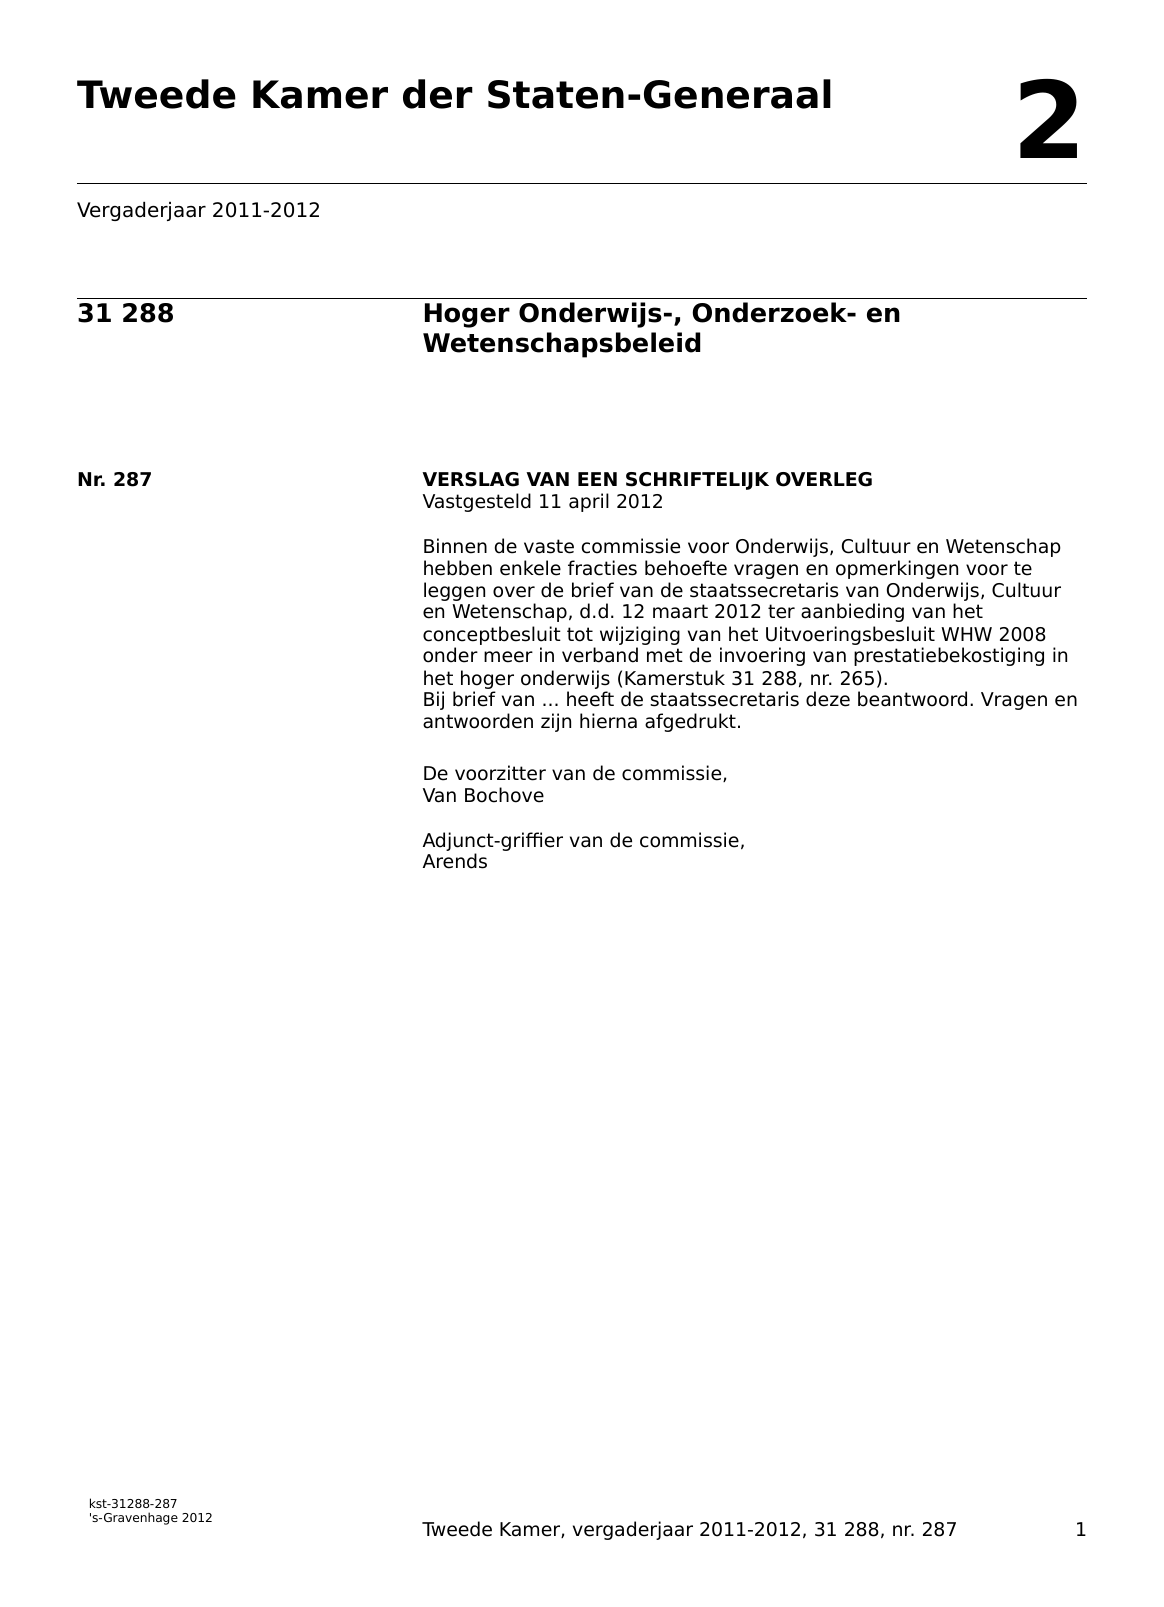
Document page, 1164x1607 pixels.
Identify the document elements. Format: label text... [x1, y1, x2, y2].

subtitle Nr. 287 VERSLAG VAN EEN SCHRIFTELIJK OVERLEG [77, 469, 1087, 491]
text Vastgesteld 11 april 2012 [422, 491, 1087, 513]
text Binnen de vaste commissie voor Onderwijs, Cultuur en Wetenschap hebben enkele fracties behoefte vragen en opmerkingen voor te leggen over de brief van de staatssecretaris van Onderwijs, Cultuur en Wetenschap, d.d. 12 maart 2012 ter aanbieding van het conceptbesluit tot wijziging van het Uitvoeringsbesluit WHW 2008 onder meer in verband met de invoering van prestatiebekostiging in het hoger onderwijs (Kamerstuk 31 288, nr. 265). [422, 536, 1087, 689]
text De voorzitter van de commissie, Van Bochove [422, 763, 1087, 807]
text Bij brief van ... heeft de staatssecretaris deze beantwoord. Vragen en antwoorden zijn hierna afgedrukt. [422, 689, 1087, 733]
table_header 2 [886, 59, 1087, 183]
text 's-Gravenhage 2012 [88, 1511, 323, 1525]
text Adjunct-griffier van de commissie, Arends [422, 829, 1087, 873]
table_cell Vergaderjaar 2011-2012 [77, 184, 1087, 298]
table_header Tweede Kamer der Staten-Generaal [77, 59, 886, 183]
subtitle 31 288 Hoger Onderwijs-, Onderzoek- en Wetenschapsbeleid [77, 299, 1087, 358]
text kst-31288-287 [88, 1497, 323, 1511]
